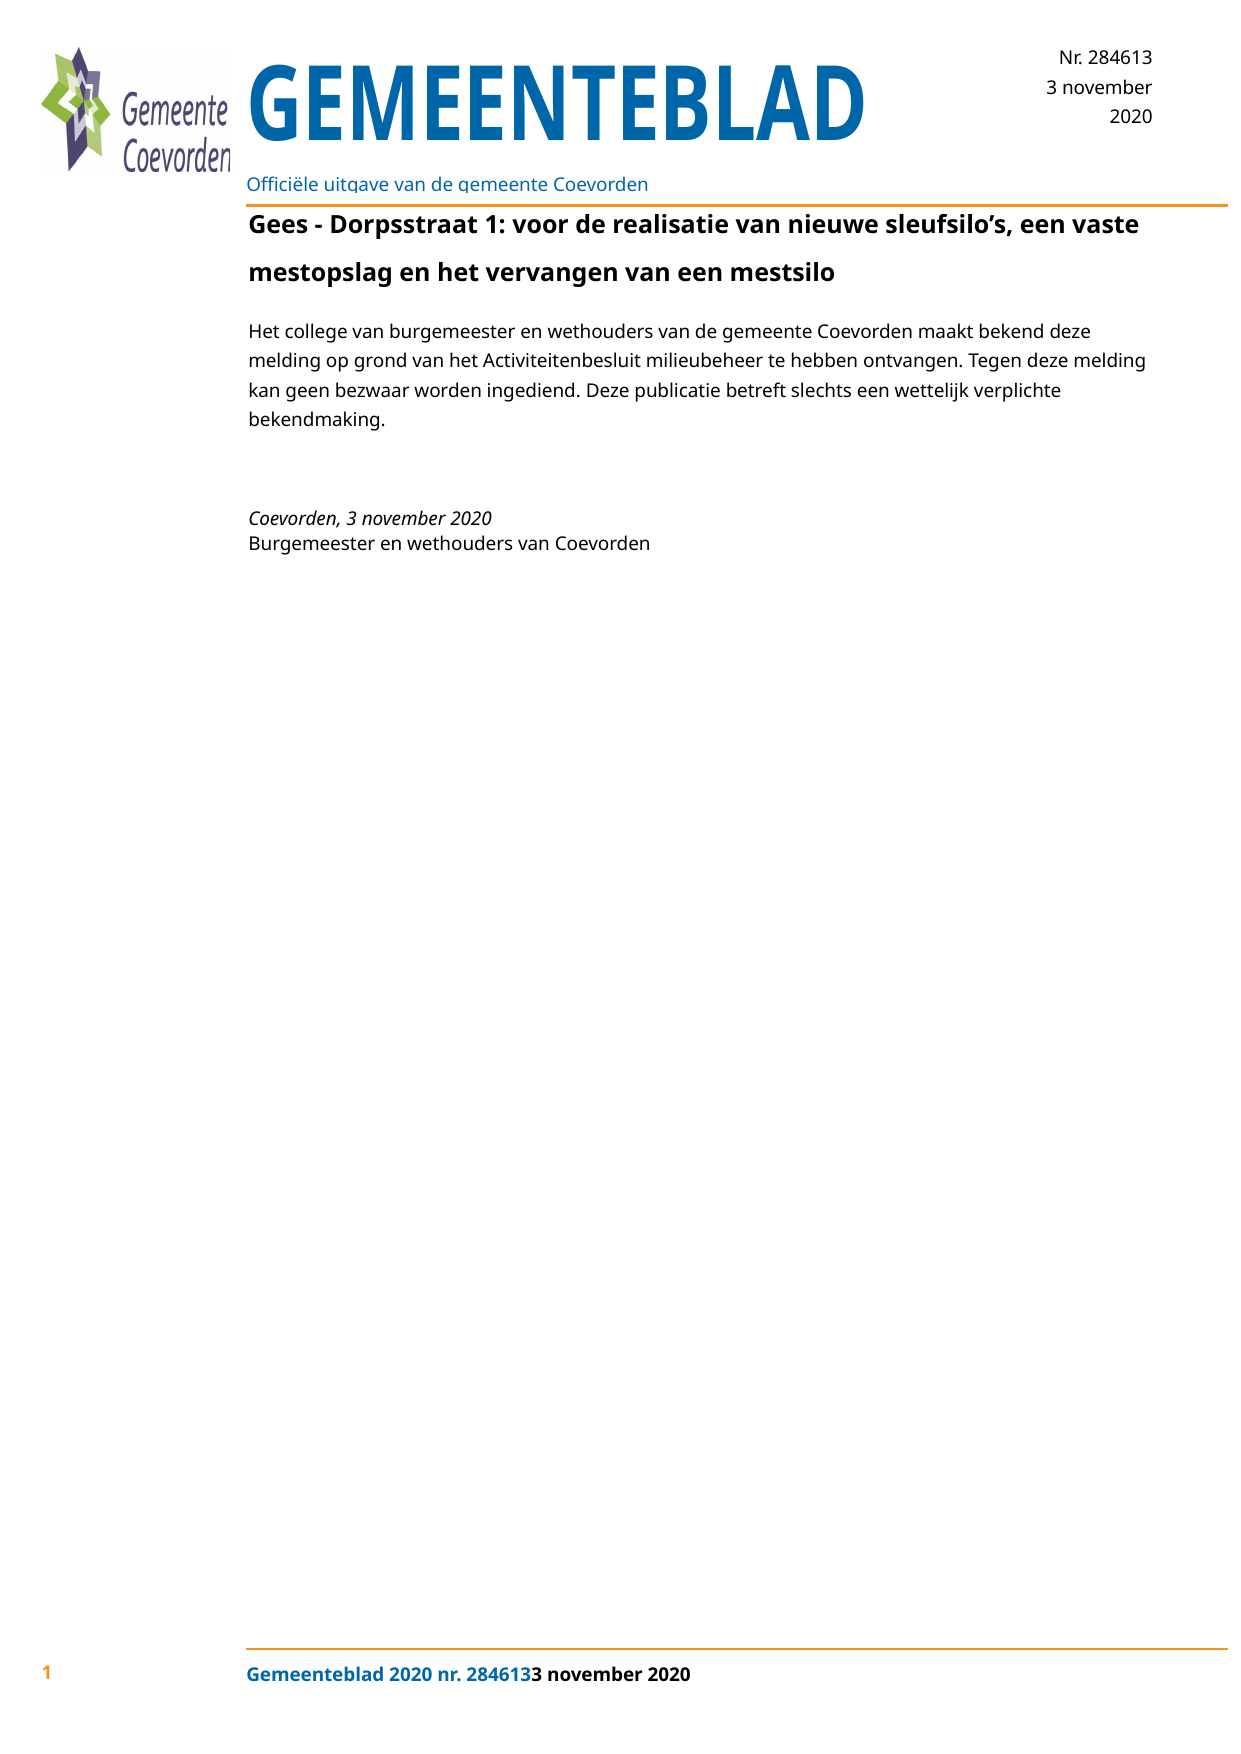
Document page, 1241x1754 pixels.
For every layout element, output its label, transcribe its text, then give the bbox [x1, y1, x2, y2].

text Gees - Dorpsstraat 1: voor de realisatie van nieuwe sleufsilo’s, een vaste mestopslag en het vervangen van een mestsilo [248, 207, 1152, 288]
text Coevorden, 3 november 2020 [248, 505, 1152, 531]
text Het college van burgemeester en wethouders van de gemeente Coevorden maakt bekend deze melding op grond van het Activiteitenbesluit milieubeheer te hebben ontvangen. Tegen deze melding kan geen bezwaar worden ingediend. Deze publicatie betreft slechts een wettelijk verplichte bekendmaking. [248, 318, 1152, 432]
picture [41, 47, 231, 172]
text Burgemeester en wethouders van Coevorden [248, 531, 1152, 556]
